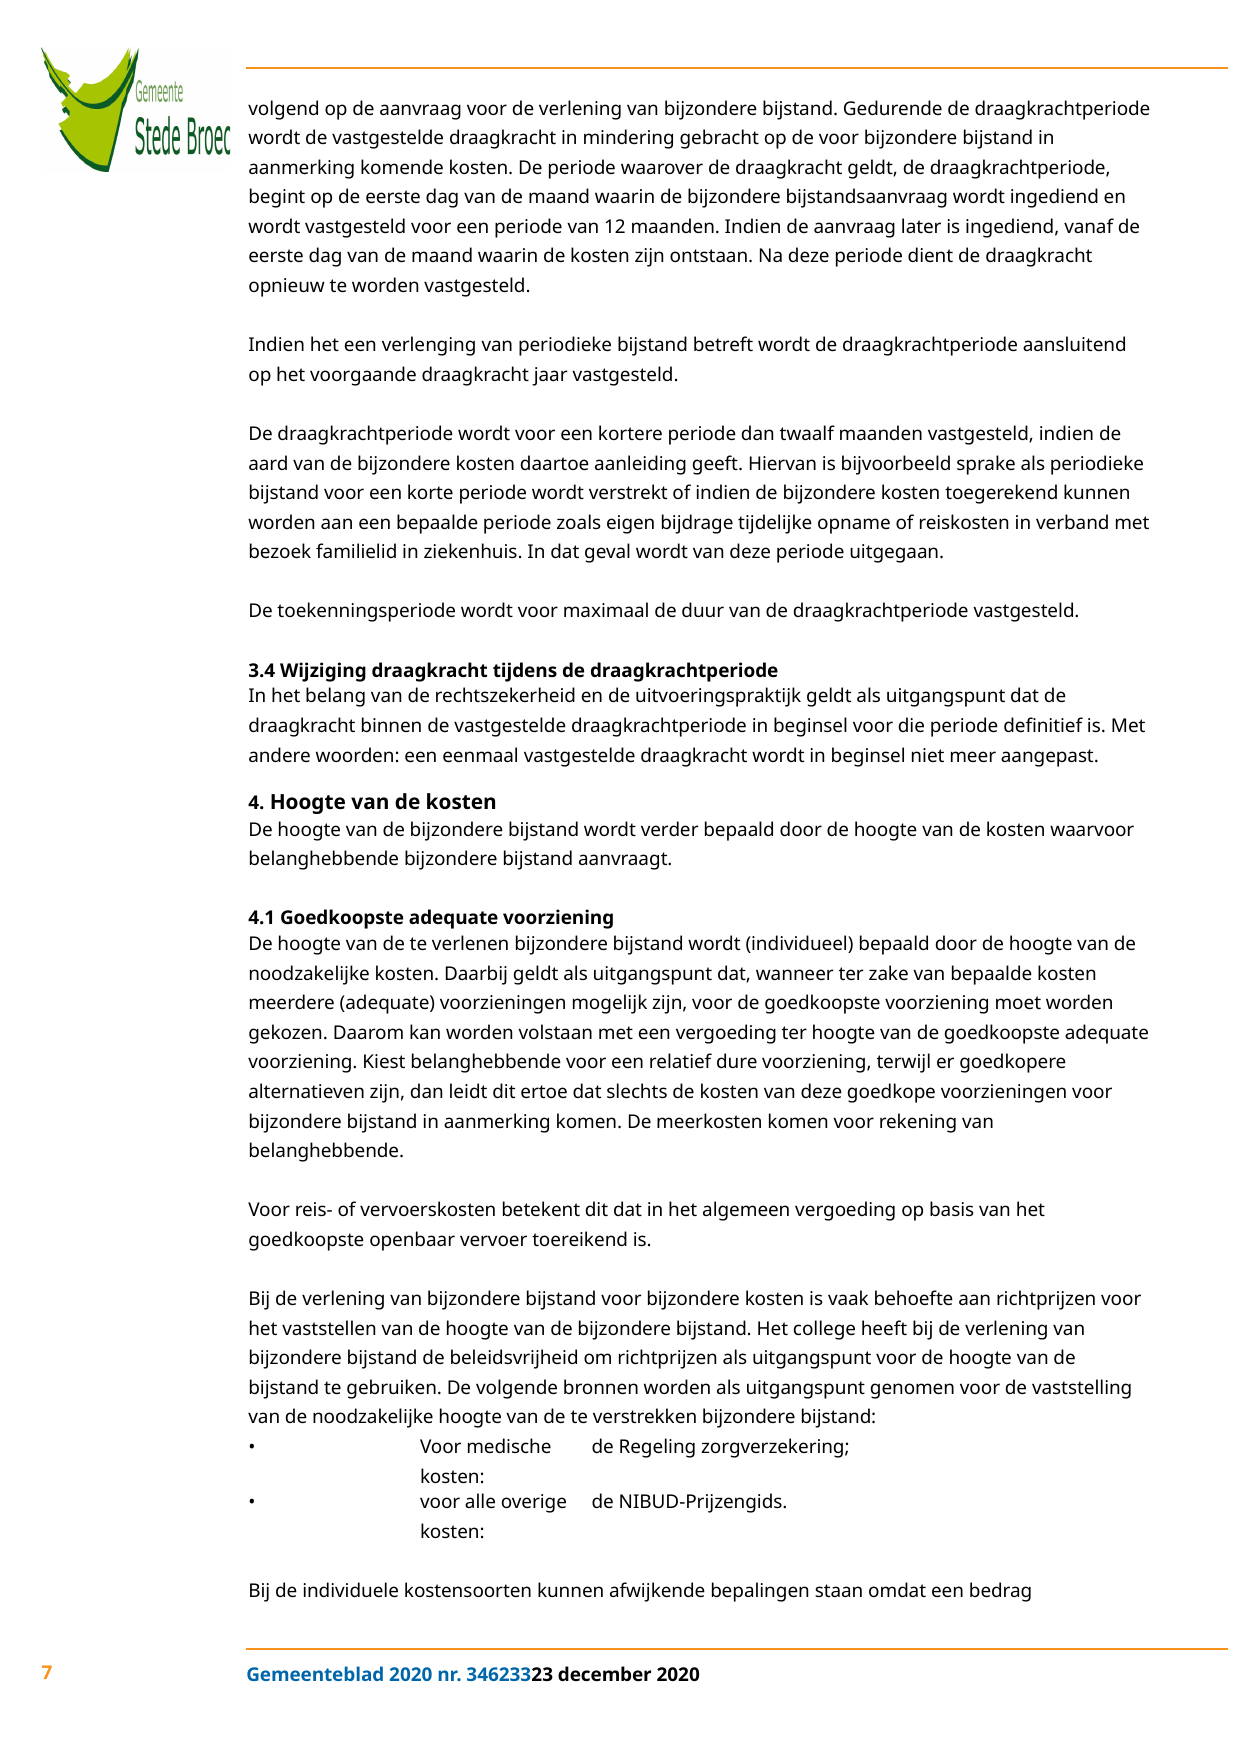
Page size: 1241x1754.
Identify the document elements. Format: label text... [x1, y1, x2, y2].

table_header de Regeling zorgverzekering; [591, 1433, 1152, 1489]
text Indien het een verlenging van periodieke bijstand betreft wordt de draagkrachtperiode aansluitend op het voorgaande draagkracht jaar vastgesteld. [248, 331, 1152, 387]
table_cell • [248, 1489, 420, 1544]
table_header • [248, 1433, 420, 1489]
text De hoogte van de bijzondere bijstand wordt verder bepaald door de hoogte van de kosten waarvoor belanghebbende bijzondere bijstand aanvraagt. [248, 816, 1152, 871]
text De hoogte van de te verlenen bijzondere bijstand wordt (individueel) bepaald door de hoogte van de noodzakelijke kosten. Daarbij geldt als uitgangspunt dat, wanneer ter zake van bepaalde kosten meerdere (adequate) voorzieningen mogelijk zijn, voor de goedkoopste voorziening moet worden gekozen. Daarom kan worden volstaan met een vergoeding ter hoogte van de goedkoopste adequate voorziening. Kiest belanghebbende voor een relatief dure voorziening, terwijl er goedkopere alternatieven zijn, dan leidt dit ertoe dat slechts de kosten van deze goedkope voorzieningen voor bijzondere bijstand in aanmerking komen. De meerkosten komen voor rekening van belanghebbende. [248, 930, 1152, 1163]
text 4. Hoogte van de kosten [248, 787, 1152, 816]
text 3.4 Wijziging draagkracht tijdens de draagkrachtperiode [248, 657, 1152, 683]
picture [41, 47, 231, 172]
text In het belang van de rechtszekerheid en de uitvoeringspraktijk geldt als uitgangspunt dat de draagkracht binnen de vastgestelde draagkrachtperiode in beginsel voor die periode definitief is. Met andere woorden: een eenmaal vastgestelde draagkracht wordt in beginsel niet meer aangepast. [248, 683, 1152, 767]
text Bij de verlening van bijzondere bijstand voor bijzondere kosten is vaak behoefte aan richtprijzen voor het vaststellen van de hoogte van de bijzondere bijstand. Het college heeft bij de verlening van bijzondere bijstand de beleidsvrijheid om richtprijzen als uitgangspunt voor de hoogte van de bijstand te gebruiken. De volgende bronnen worden als uitgangspunt genomen voor de vaststelling van de noodzakelijke hoogte van de te verstrekken bijzondere bijstand: [248, 1285, 1152, 1429]
text De draagkrachtperiode wordt voor een kortere periode dan twaalf maanden vastgesteld, indien de aard van de bijzondere kosten daartoe aanleiding geeft. Hiervan is bijvoorbeeld sprake als periodieke bijstand voor een korte periode wordt verstrekt of indien de bijzondere kosten toegerekend kunnen worden aan een bepaalde periode zoals eigen bijdrage tijdelijke opname of reiskosten in verband met bezoek familielid in ziekenhuis. In dat geval wordt van deze periode uitgegaan. [248, 420, 1152, 564]
table_cell voor alle overige kosten: [420, 1489, 591, 1544]
text volgend op de aanvraag voor de verlening van bijzondere bijstand. Gedurende de draagkrachtperiode wordt de vastgestelde draagkracht in mindering gebracht op de voor bijzondere bijstand in aanmerking komende kosten. De periode waarover de draagkracht geldt, de draagkrachtperiode, begint op de eerste dag van de maand waarin de bijzondere bijstandsaanvraag wordt ingediend en wordt vastgesteld voor een periode van 12 maanden. Indien de aanvraag later is ingediend, vanaf de eerste dag van de maand waarin de kosten zijn ontstaan. Na deze periode dient de draagkracht opnieuw te worden vastgesteld. [248, 95, 1152, 298]
text De toekenningsperiode wordt voor maximaal de duur van de draagkrachtperiode vastgesteld. [248, 598, 1152, 623]
table_cell de NIBUD-Prijzengids. [591, 1489, 1152, 1544]
text Bij de individuele kostensoorten kunnen afwijkende bepalingen staan omdat een bedrag [248, 1577, 1152, 1602]
text 4.1 Goedkoopste adequate voorziening [248, 904, 1152, 930]
text Voor reis- of vervoerskosten betekent dit dat in het algemeen vergoeding op basis van het goedkoopste openbaar vervoer toereikend is. [248, 1197, 1152, 1252]
table_header Voor medische kosten: [420, 1433, 591, 1489]
